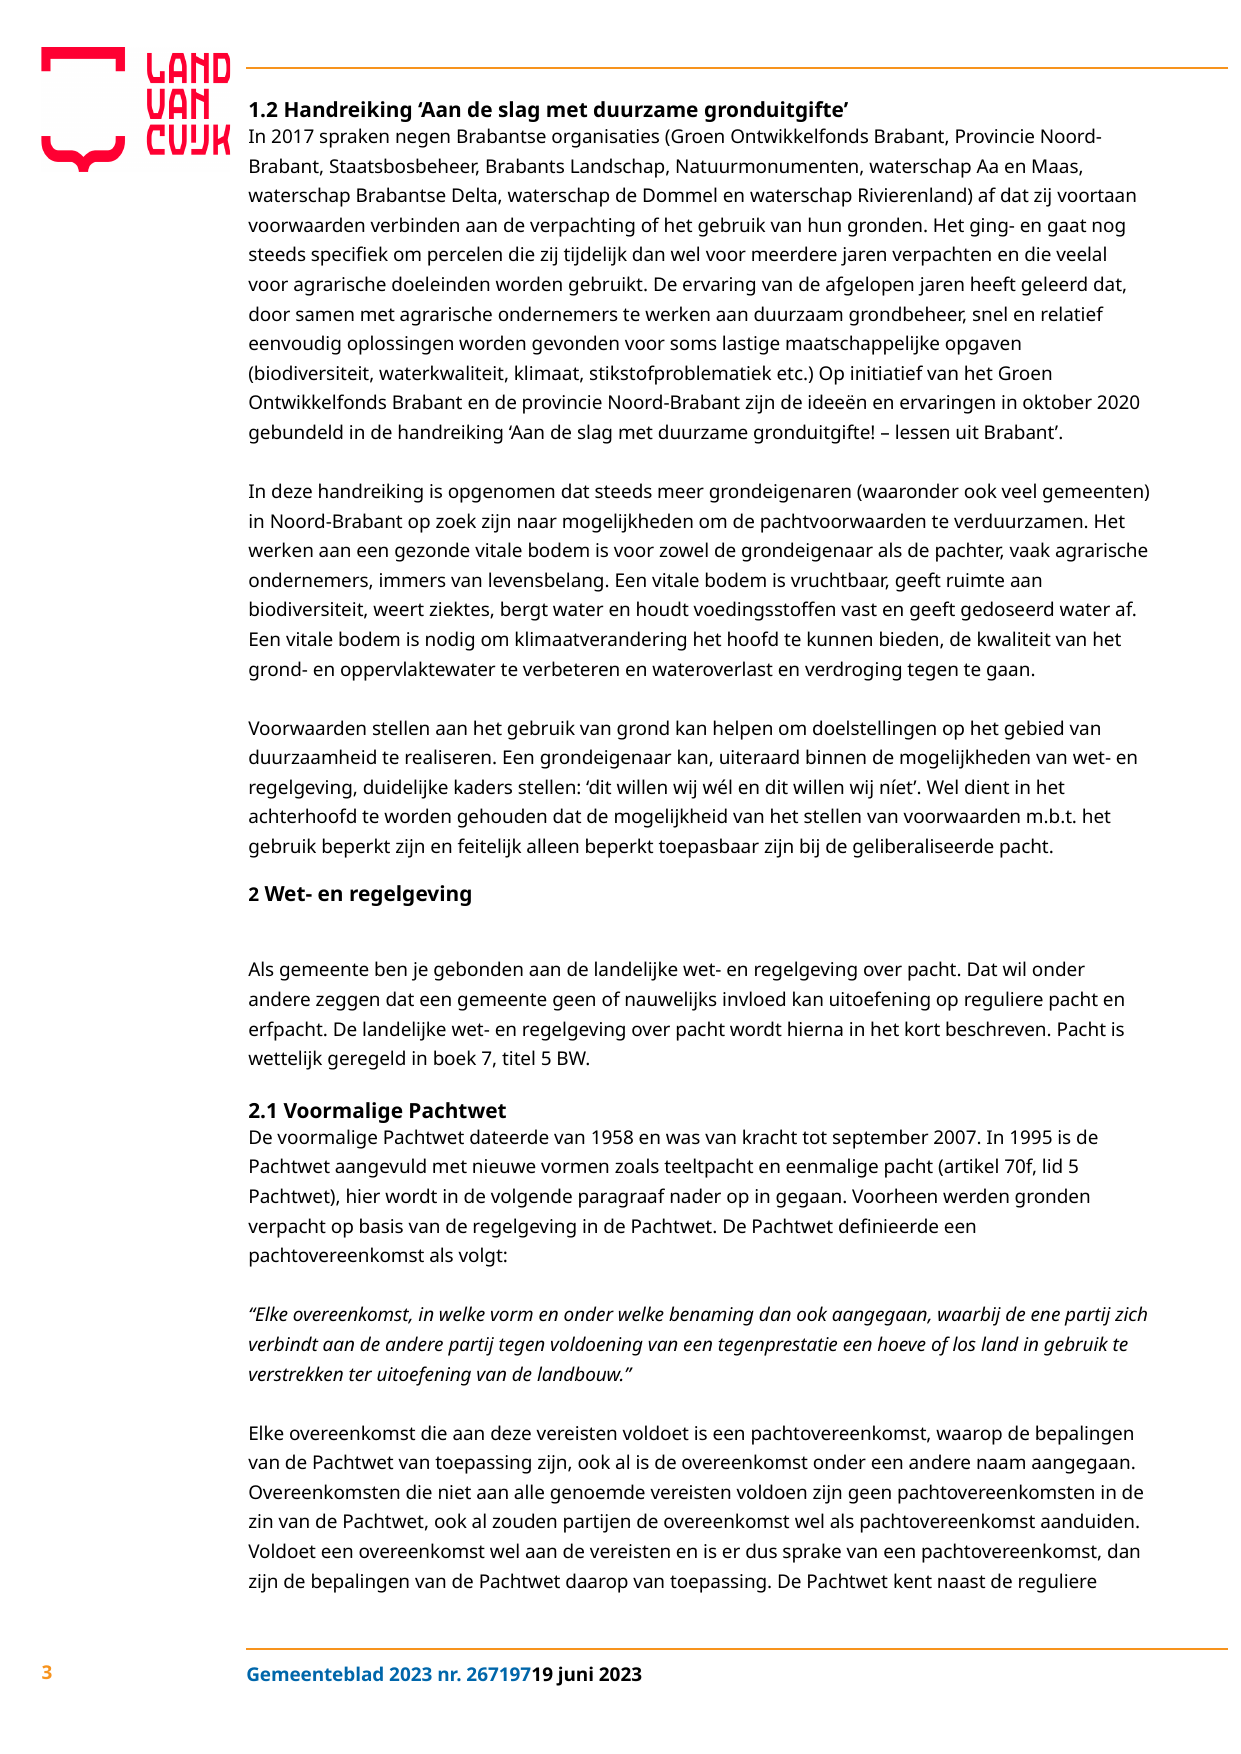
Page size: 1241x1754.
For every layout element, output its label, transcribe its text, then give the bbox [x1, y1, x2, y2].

text In deze handreiking is opgenomen dat steeds meer grondeigenaren (waaronder ook veel gemeenten) in Noord-Brabant op zoek zijn naar mogelijkheden om de pachtvoorwaarden te verduurzamen. Het werken aan een gezonde vitale bodem is voor zowel de grondeigenaar als de pachter, vaak agrarische ondernemers, immers van levensbelang. Een vitale bodem is vruchtbaar, geeft ruimte aan biodiversiteit, weert ziektes, bergt water en houdt voedingsstoffen vast en geeft gedoseerd water af. Een vitale bodem is nodig om klimaatverandering het hoofd te kunnen bieden, de kwaliteit van het grond- en oppervlaktewater te verbeteren en wateroverlast en verdroging tegen te gaan. [248, 478, 1152, 681]
picture [41, 47, 231, 172]
text De voormalige Pachtwet dateerde van 1958 en was van kracht tot september 2007. In 1995 is de Pachtwet aangevuld met nieuwe vormen zoals teeltpacht en eenmalige pacht (artikel 70f, lid 5 Pachtwet), hier wordt in de volgende paragraaf nader op in gegaan. Voorheen werden gronden verpacht op basis van de regelgeving in de Pachtwet. De Pachtwet definieerde een pachtovereenkomst als volgt: [248, 1124, 1152, 1268]
text 1.2 Handreiking ‘Aan de slag met duurzame gronduitgifte’ [248, 95, 1152, 123]
text 2.1 Voormalige Pachtwet [248, 1096, 1152, 1124]
text “Elke overeenkomst, in welke vorm en onder welke benaming dan ook aangegaan, waarbij de ene partij zich verbindt aan de andere partij tegen voldoening van een tegenprestatie een hoeve of los land in gebruik te verstrekken ter uitoefening van de landbouw.” [248, 1302, 1152, 1387]
text Elke overeenkomst die aan deze vereisten voldoet is een pachtovereenkomst, waarop de bepalingen van de Pachtwet van toepassing zijn, ook al is de overeenkomst onder een andere naam aangegaan. Overeenkomsten die niet aan alle genoemde vereisten voldoen zijn geen pachtovereenkomsten in de zin van de Pachtwet, ook al zouden partijen de overeenkomst wel als pachtovereenkomst aanduiden. Voldoet een overeenkomst wel aan de vereisten en is er dus sprake van een pachtovereenkomst, dan zijn de bepalingen van de Pachtwet daarop van toepassing. De Pachtwet kent naast de reguliere [248, 1420, 1152, 1594]
text In 2017 spraken negen Brabantse organisaties (Groen Ontwikkelfonds Brabant, Provincie Noord-Brabant, Staatsbosbeheer, Brabants Landschap, Natuurmonumenten, waterschap Aa en Maas, waterschap Brabantse Delta, waterschap de Dommel en waterschap Rivierenland) af dat zij voortaan voorwaarden verbinden aan de verpachting of het gebruik van hun gronden. Het ging- en gaat nog steeds specifiek om percelen die zij tijdelijk dan wel voor meerdere jaren verpachten en die veelal voor agrarische doeleinden worden gebruikt. De ervaring van de afgelopen jaren heeft geleerd dat, door samen met agrarische ondernemers te werken aan duurzaam grondbeheer, snel en relatief eenvoudig oplossingen worden gevonden voor soms lastige maatschappelijke opgaven (biodiversiteit, waterkwaliteit, klimaat, stikstofproblematiek etc.) Op initiatief van het Groen Ontwikkelfonds Brabant en de provincie Noord-Brabant zijn de ideeën en ervaringen in oktober 2020 gebundeld in de handreiking ‘Aan de slag met duurzame gronduitgifte! – lessen uit Brabant’. [248, 123, 1152, 445]
text Als gemeente ben je gebonden aan de landelijke wet- en regelgeving over pacht. Dat wil onder andere zeggen dat een gemeente geen of nauwelijks invloed kan uitoefening op reguliere pacht en erfpacht. De landelijke wet- en regelgeving over pacht wordt hierna in het kort beschreven. Pacht is wettelijk geregeld in boek 7, titel 5 BW. [248, 957, 1152, 1071]
text Voorwaarden stellen aan het gebruik van grond kan helpen om doelstellingen op het gebied van duurzaamheid te realiseren. Een grondeigenaar kan, uiteraard binnen de mogelijkheden van wet- en regelgeving, duidelijke kaders stellen: ‘dit willen wij wél en dit willen wij níet’. Wel dient in het achterhoofd te worden gehouden dat de mogelijkheid van het stellen van voorwaarden m.b.t. het gebruik beperkt zijn en feitelijk alleen beperkt toepasbaar zijn bij de geliberaliseerde pacht. [248, 715, 1152, 859]
text 2 Wet- en regelgeving [248, 879, 1152, 907]
